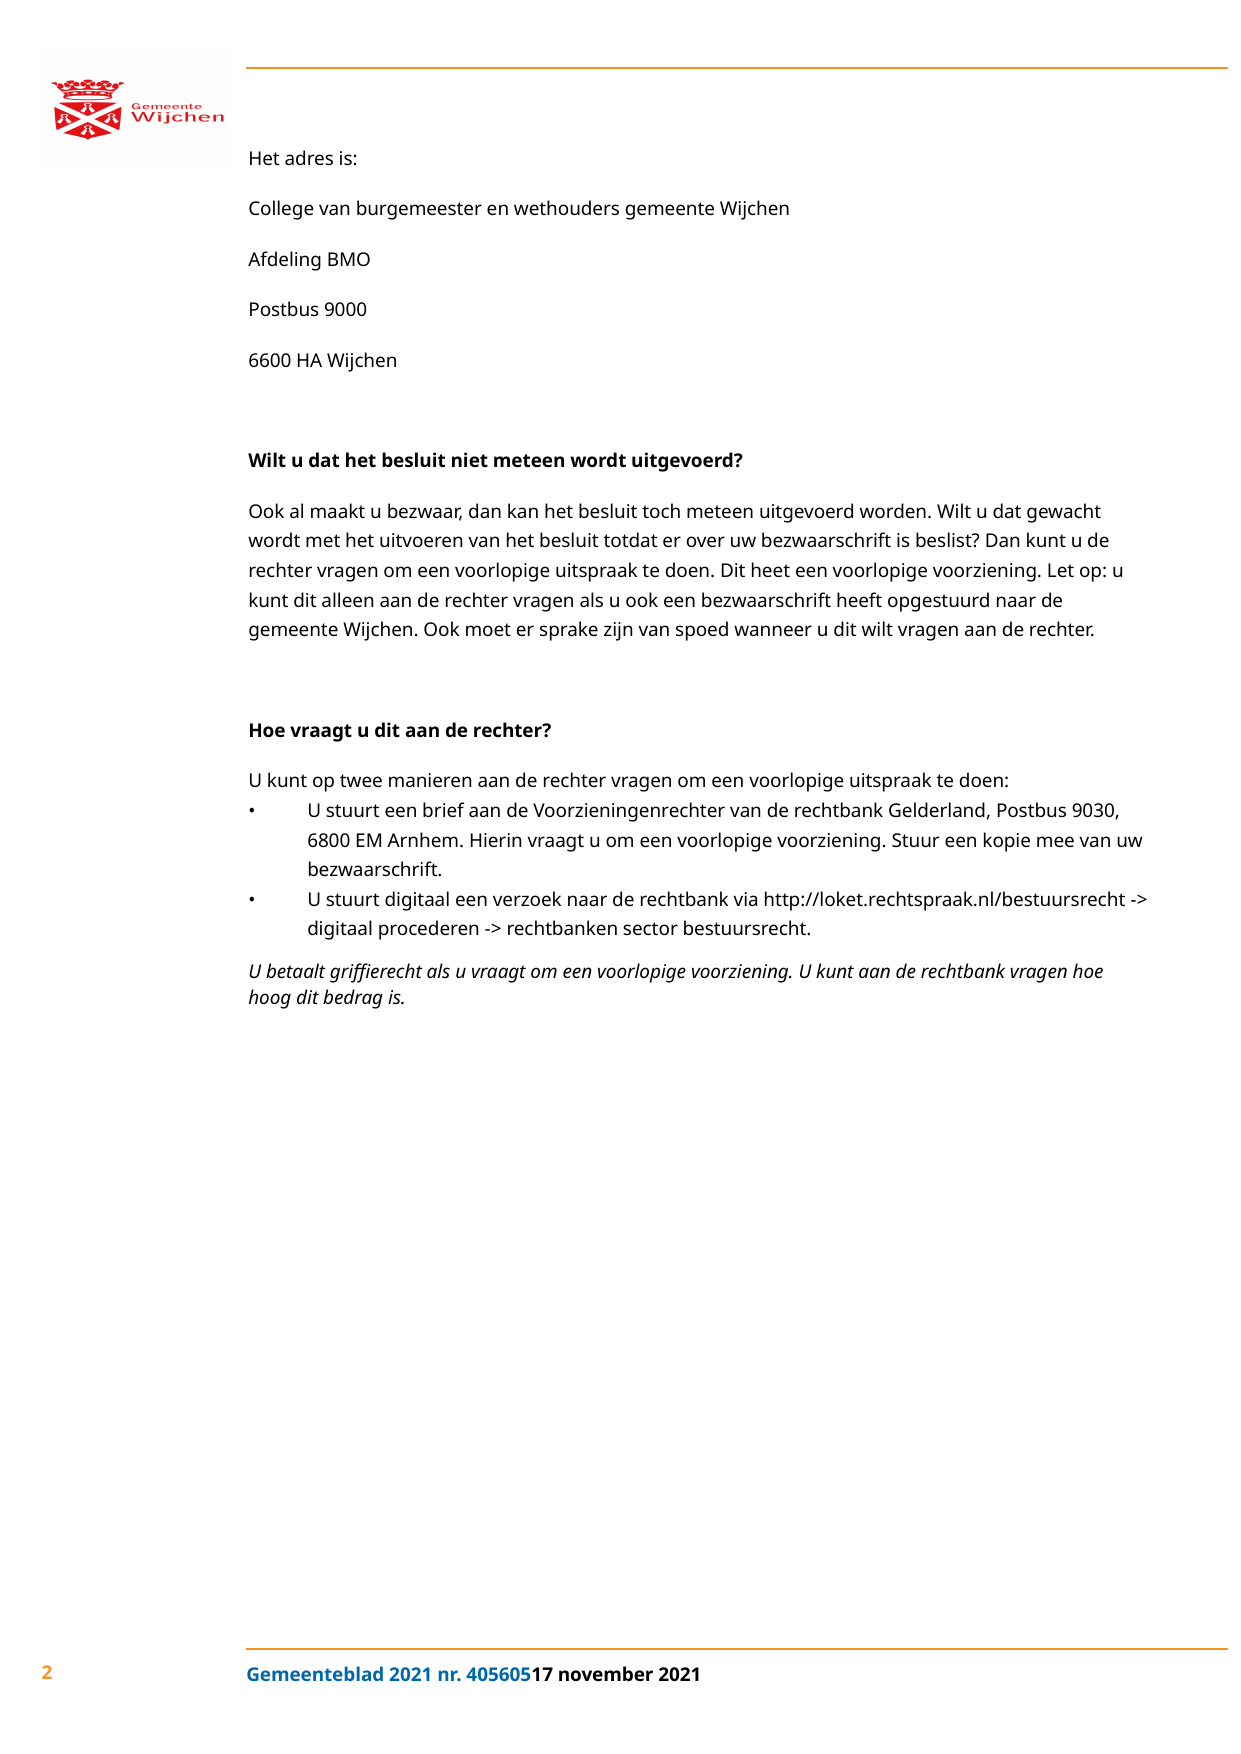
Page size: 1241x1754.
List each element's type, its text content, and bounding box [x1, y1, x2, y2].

text Wilt u dat het besluit niet meteen wordt uitgevoerd? [248, 448, 1152, 473]
text 6600 HA Wijchen [248, 347, 1152, 373]
text Het adres is: [248, 145, 1152, 171]
list U stuurt een brief aan de Voorzieningenrechter van de rechtbank Gelderland, Postbus 9030, 6800 EM Arnhem. Hierin vraagt u om een voorlopige voorziening. Stuur een kopie mee van uw bezwaarschrift. [248, 797, 1152, 882]
picture [41, 47, 231, 172]
text Ook al maakt u bezwaar, dan kan het besluit toch meteen uitgevoerd worden. Wilt u dat gewacht wordt met het uitvoeren van het besluit totdat er over uw bezwaarschrift is beslist? Dan kunt u de rechter vragen om een voorlopige uitspraak te doen. Dit heet een voorlopige voorziening. Let op: u kunt dit alleen aan de rechter vragen als u ook een bezwaarschrift heeft opgestuurd naar de gemeente Wijchen. Ook moet er sprake zijn van spoed wanneer u dit wilt vragen aan de rechter. [248, 498, 1152, 642]
text Afdeling BMO [248, 246, 1152, 272]
text Postbus 9000 [248, 296, 1152, 322]
text College van burgemeester en wethouders gemeente Wijchen [248, 196, 1152, 221]
text U betaalt griffierecht als u vraagt om een voorlopige voorziening. U kunt aan de rechtbank vragen hoe hoog dit bedrag is. [248, 959, 1152, 1010]
text Hoe vraagt u dit aan de rechter? [248, 717, 1152, 743]
list U stuurt digitaal een verzoek naar de rechtbank via http://loket.rechtspraak.nl/bestuursrecht -> digitaal procederen -> rechtbanken sector bestuursrecht. [248, 886, 1152, 941]
text U kunt op twee manieren aan de rechter vragen om een voorlopige uitspraak te doen: [248, 768, 1152, 793]
